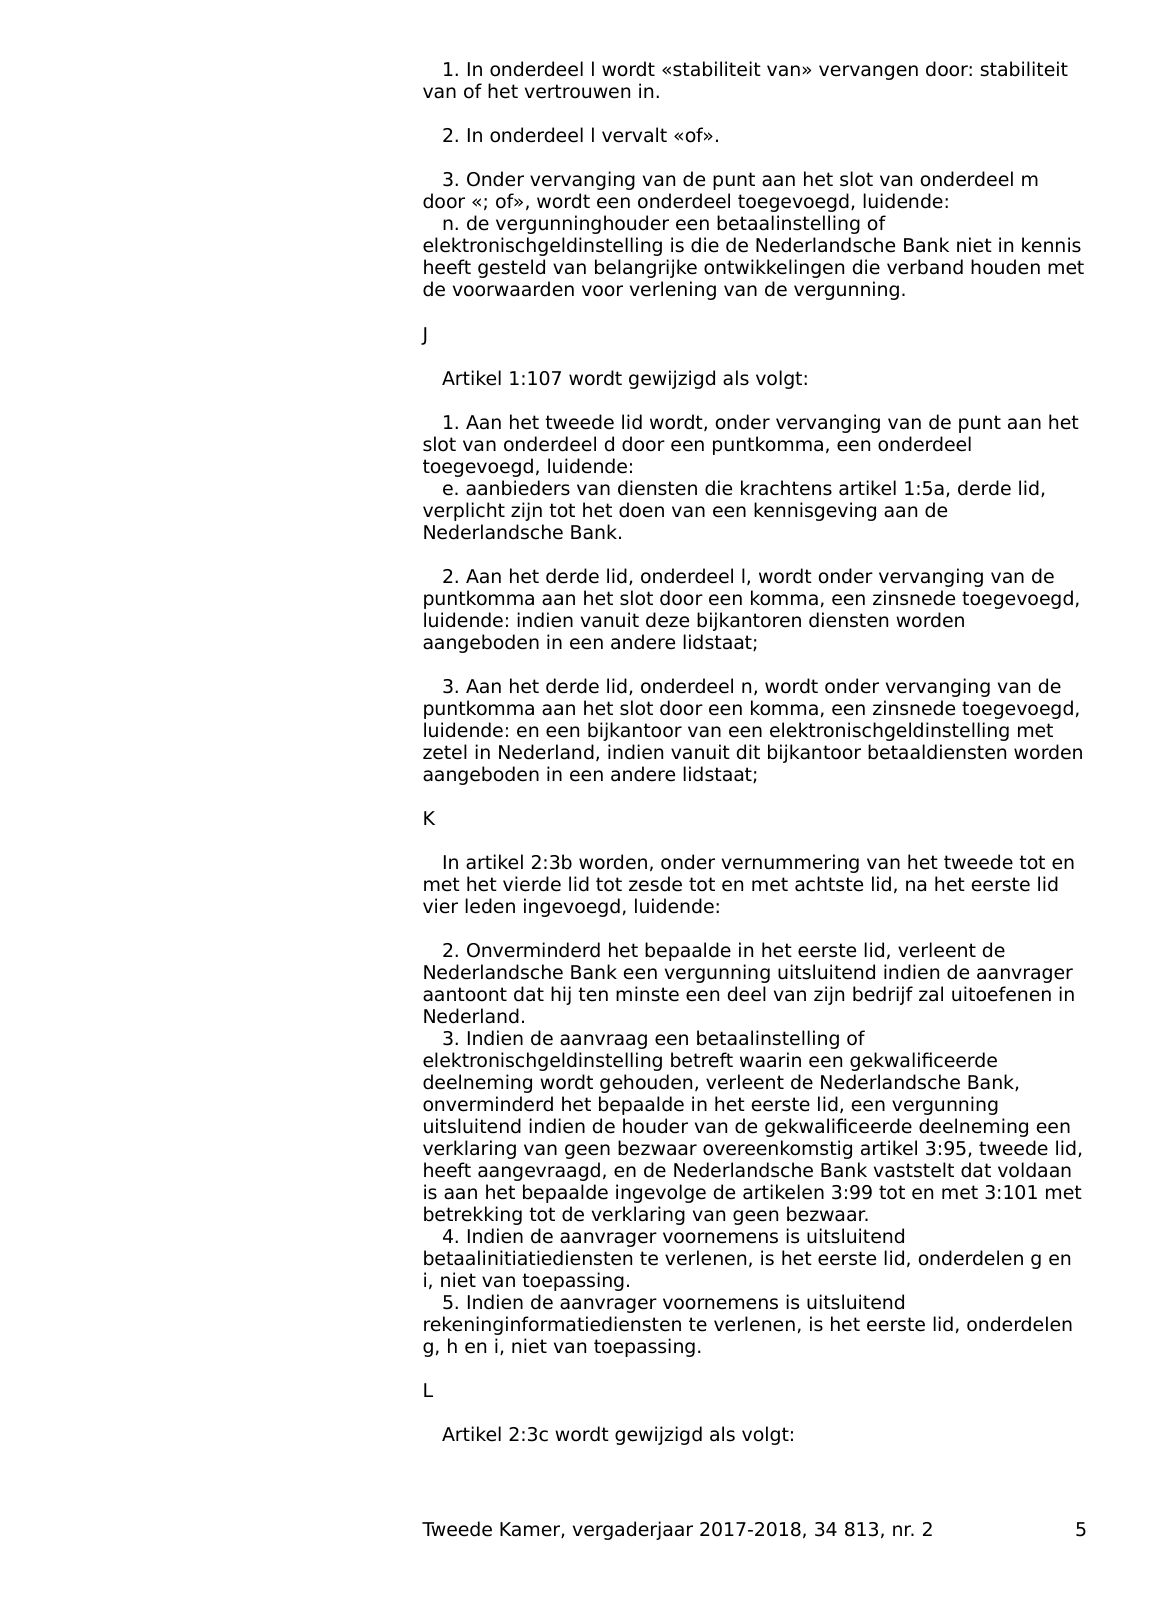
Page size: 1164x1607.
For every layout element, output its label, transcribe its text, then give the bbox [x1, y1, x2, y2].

text 1. In onderdeel l wordt «stabiliteit van» vervangen door: stabiliteit van of het vertrouwen in. [422, 59, 1087, 103]
text 3. Onder vervanging van de punt aan het slot van onderdeel m door «; of», wordt een onderdeel toegevoegd, luidende: [422, 169, 1087, 213]
text e. aanbieders van diensten die krachtens artikel 1:5a, derde lid, verplicht zijn tot het doen van een kennisgeving aan de Nederlandsche Bank. [422, 478, 1087, 544]
text 4. Indien de aanvrager voornemens is uitsluitend betaalinitiatiediensten te verlenen, is het eerste lid, onderdelen g en i, niet van toepassing. [422, 1226, 1087, 1292]
text 3. Aan het derde lid, onderdeel n, wordt onder vervanging van de puntkomma aan het slot door een komma, een zinsnede toegevoegd, luidende: en een bijkantoor van een elektronischgeldinstelling met zetel in Nederland, indien vanuit dit bijkantoor betaaldiensten worden aangeboden in een andere lidstaat; [422, 676, 1087, 786]
text K [422, 808, 1087, 830]
text 2. Onverminderd het bepaalde in het eerste lid, verleent de Nederlandsche Bank een vergunning uitsluitend indien de aanvrager aantoont dat hij ten minste een deel van zijn bedrijf zal uitoefenen in Nederland. [422, 940, 1087, 1028]
text n. de vergunninghouder een betaalinstelling of elektronischgeldinstelling is die de Nederlandsche Bank niet in kennis heeft gesteld van belangrijke ontwikkelingen die verband houden met de voorwaarden voor verlening van de vergunning. [422, 213, 1087, 301]
text 2. Aan het derde lid, onderdeel l, wordt onder vervanging van de puntkomma aan het slot door een komma, een zinsnede toegevoegd, luidende: indien vanuit deze bijkantoren diensten worden aangeboden in een andere lidstaat; [422, 566, 1087, 654]
text Artikel 2:3c wordt gewijzigd als volgt: [422, 1424, 1087, 1446]
text 5. Indien de aanvrager voornemens is uitsluitend rekeninginformatiediensten te verlenen, is het eerste lid, onderdelen g, h en i, niet van toepassing. [422, 1292, 1087, 1358]
text 1. Aan het tweede lid wordt, onder vervanging van de punt aan het slot van onderdeel d door een puntkomma, een onderdeel toegevoegd, luidende: [422, 412, 1087, 478]
text Artikel 1:107 wordt gewijzigd als volgt: [422, 368, 1087, 389]
text 3. Indien de aanvraag een betaalinstelling of elektronischgeldinstelling betreft waarin een gekwalificeerde deelneming wordt gehouden, verleent de Nederlandsche Bank, onverminderd het bepaalde in het eerste lid, een vergunning uitsluitend indien de houder van de gekwalificeerde deelneming een verklaring van geen bezwaar overeenkomstig artikel 3:95, tweede lid, heeft aangevraagd, en de Nederlandsche Bank vaststelt dat voldaan is aan het bepaalde ingevolge de artikelen 3:99 tot en met 3:101 met betrekking tot de verklaring van geen bezwaar. [422, 1028, 1087, 1226]
text 2. In onderdeel l vervalt «of». [422, 125, 1087, 147]
text L [422, 1380, 1087, 1402]
text In artikel 2:3b worden, onder vernummering van het tweede tot en met het vierde lid tot zesde tot en met achtste lid, na het eerste lid vier leden ingevoegd, luidende: [422, 852, 1087, 918]
text J [422, 323, 1087, 345]
